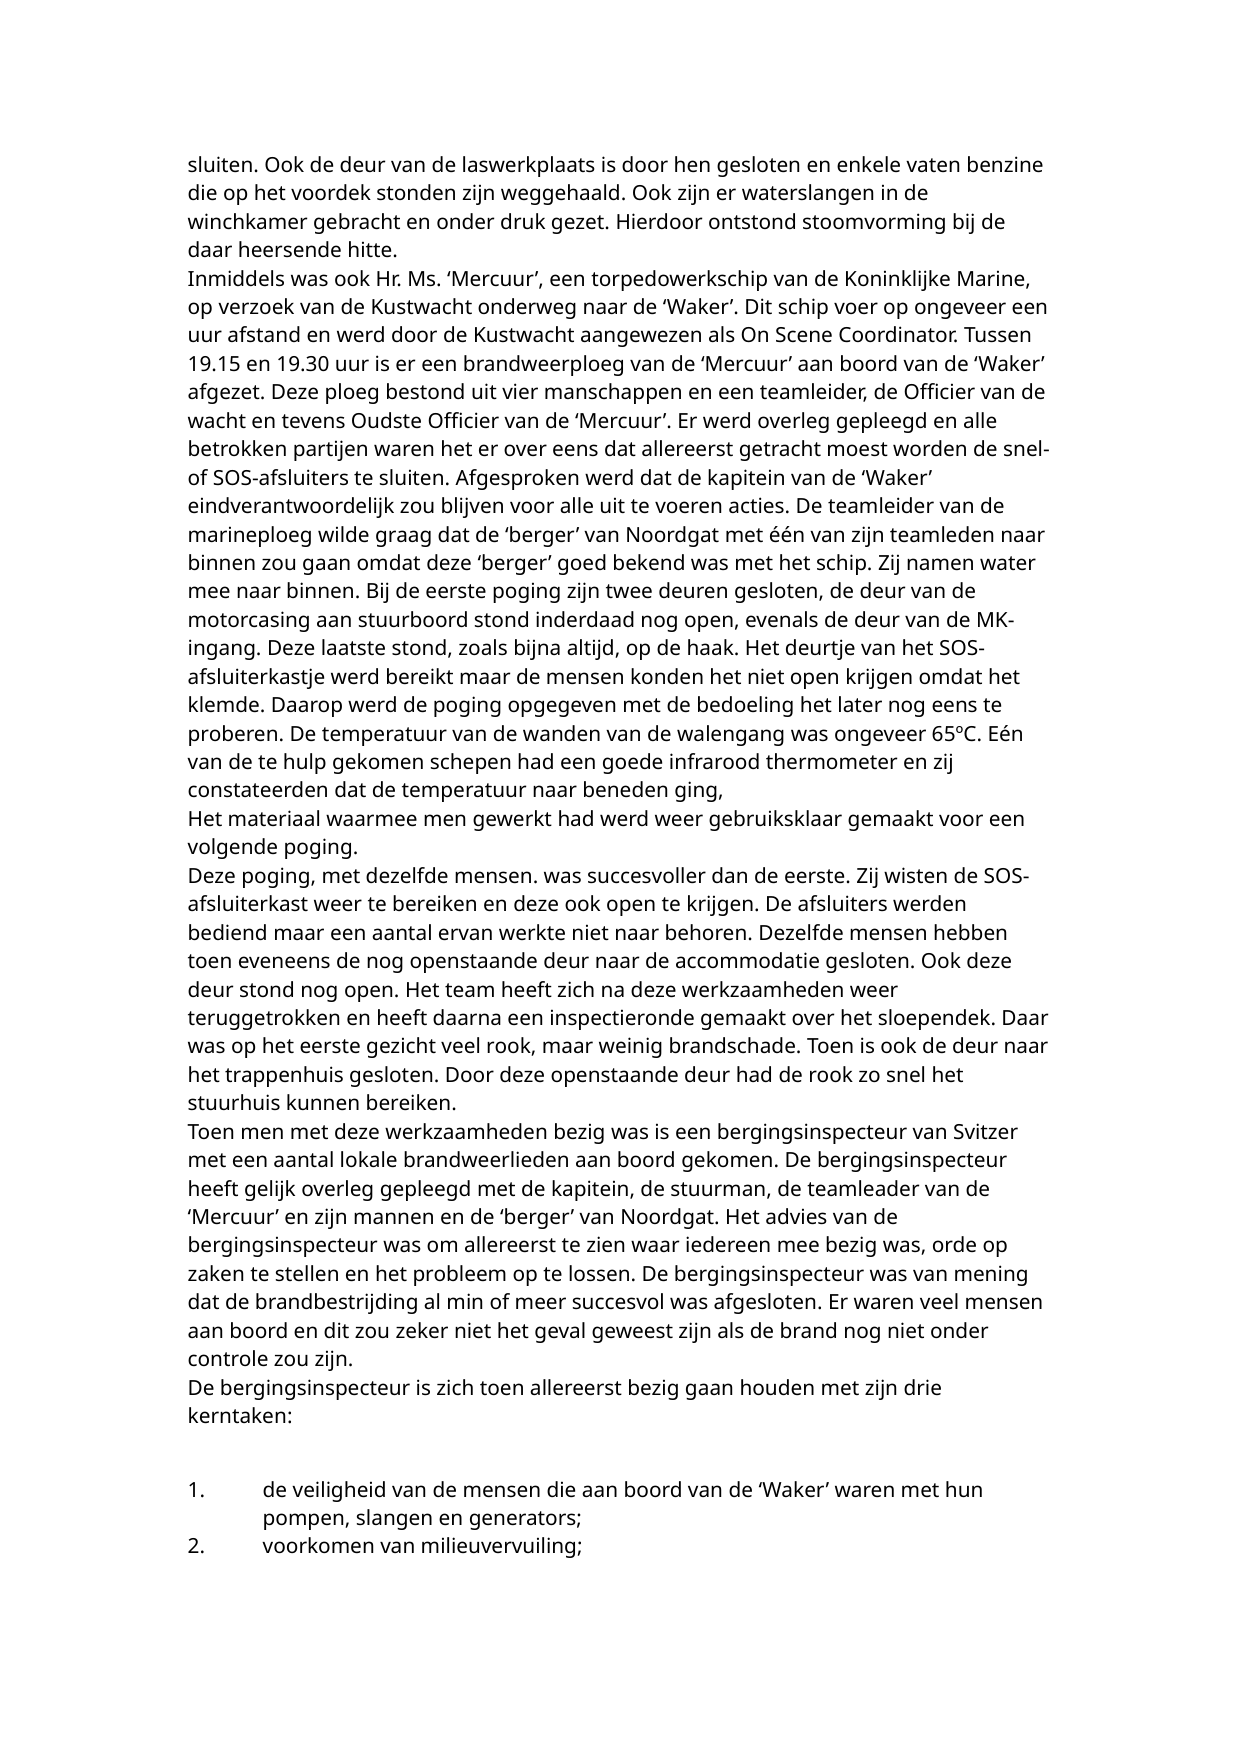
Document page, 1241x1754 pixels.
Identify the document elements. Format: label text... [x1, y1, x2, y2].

list de veiligheid van de mensen die aan boord van de ‘Waker’ waren met hun pompen, slangen en generators; [187, 1475, 1053, 1532]
text De bergingsinspecteur is zich toen allereerst bezig gaan houden met zijn drie kerntaken: [187, 1373, 1053, 1430]
text Inmiddels was ook Hr. Ms. ‘Mercuur’, een torpedowerkschip van de Koninklijke Marine, op verzoek van de Kustwacht onderweg naar de ‘Waker’. Dit schip voer op ongeveer een uur afstand en werd door de Kustwacht aangewezen als On Scene Coordinator. Tussen 19.15 en 19.30 uur is er een brandweerploeg van de ‘Mercuur’ aan boord van de ‘Waker’ afgezet. Deze ploeg bestond uit vier manschappen en een teamleider, de Officier van de wacht en tevens Oudste Officier van de ‘Mercuur’. Er werd overleg gepleegd en alle betrokken partijen waren het er over eens dat allereerst getracht moest worden de snel- of SOS-afsluiters te sluiten. Afgesproken werd dat de kapitein van de ‘Waker’ eindverantwoordelijk zou blijven voor alle uit te voeren acties. De teamleider van de marineploeg wilde graag dat de ‘berger’ van Noordgat met één van zijn teamleden naar binnen zou gaan omdat deze ‘berger’ goed bekend was met het schip. Zij namen water mee naar binnen. Bij de eerste poging zijn twee deuren gesloten, de deur van de motorcasing aan stuurboord stond inderdaad nog open, evenals de deur van de MK-ingang. Deze laatste stond, zoals bijna altijd, op de haak. Het deurtje van het SOS-afsluiterkastje werd bereikt maar de mensen konden het niet open krijgen omdat het klemde. Daarop werd de poging opgegeven met de bedoeling het later nog eens te proberen. De temperatuur van de wanden van de walengang was ongeveer 65ºC. Eén van de te hulp gekomen schepen had een goede infrarood thermometer en zij constateerden dat de temperatuur naar beneden ging, [187, 264, 1053, 804]
text Deze poging, met dezelfde mensen. was succesvoller dan de eerste. Zij wisten de SOS-afsluiterkast weer te bereiken en deze ook open te krijgen. De afsluiters werden bediend maar een aantal ervan werkte niet naar behoren. Dezelfde mensen hebben toen eveneens de nog openstaande deur naar de accommodatie gesloten. Ook deze deur stond nog open. Het team heeft zich na deze werkzaamheden weer teruggetrokken en heeft daarna een inspectieronde gemaakt over het sloependek. Daar was op het eerste gezicht veel rook, maar weinig brandschade. Toen is ook de deur naar het trappenhuis gesloten. Door deze openstaande deur had de rook zo snel het stuurhuis kunnen bereiken. [187, 861, 1053, 1117]
text Toen men met deze werkzaamheden bezig was is een bergingsinspecteur van Svitzer met een aantal lokale brandweerlieden aan boord gekomen. De bergingsinspecteur heeft gelijk overleg gepleegd met de kapitein, de stuurman, de teamleader van de ‘Mercuur’ en zijn mannen en de ‘berger’ van Noordgat. Het advies van de bergingsinspecteur was om allereerst te zien waar iedereen mee bezig was, orde op zaken te stellen en het probleem op te lossen. De bergingsinspecteur was van mening dat de brandbestrijding al min of meer succesvol was afgesloten. Er waren veel mensen aan boord en dit zou zeker niet het geval geweest zijn als de brand nog niet onder controle zou zijn. [187, 1117, 1053, 1373]
text Het materiaal waarmee men gewerkt had werd weer gebruiksklaar gemaakt voor een volgende poging. [187, 804, 1053, 861]
text sluiten. Ook de deur van de laswerkplaats is door hen gesloten en enkele vaten benzine die op het voordek stonden zijn weggehaald. Ook zijn er waterslangen in de winchkamer gebracht en onder druk gezet. Hierdoor ontstond stoomvorming bij de daar heersende hitte. [187, 150, 1053, 264]
list voorkomen van milieuvervuiling; [187, 1532, 1053, 1560]
